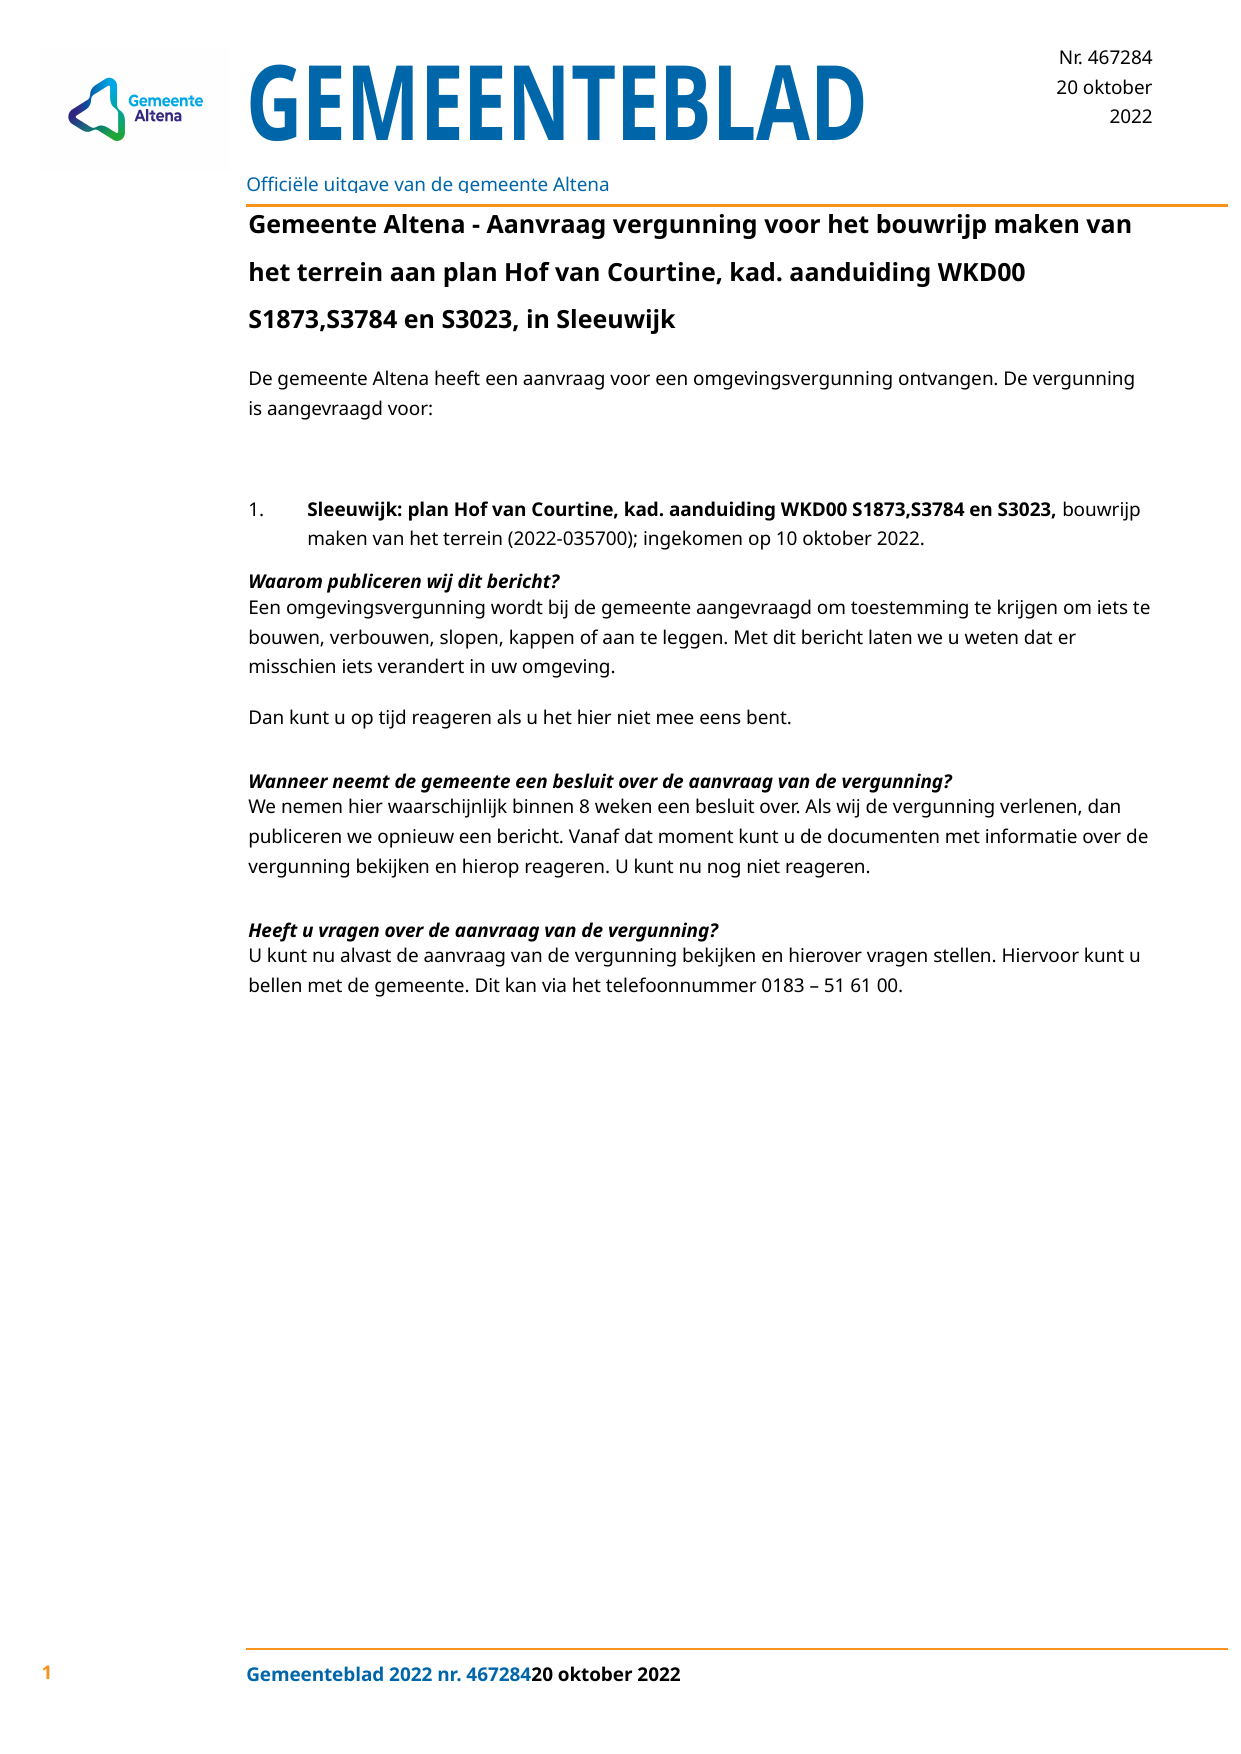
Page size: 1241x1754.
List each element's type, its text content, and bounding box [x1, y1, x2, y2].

text Dan kunt u op tijd reageren als u het hier niet mee eens bent. [248, 704, 1152, 730]
text We nemen hier waarschijnlijk binnen 8 weken een besluit over. Als wij de vergunning verlenen, dan publiceren we opnieuw een bericht. Vanaf dat moment kunt u de documenten met informatie over de vergunning bekijken en hierop reageren. U kunt nu nog niet reageren. [248, 794, 1152, 878]
text Gemeente Altena - Aanvraag vergunning voor het bouwrijp maken van het terrein aan plan Hof van Courtine, kad. aanduiding WKD00 S1873,S3784 en S3023, in Sleeuwijk [248, 207, 1152, 336]
text Heeft u vragen over de aanvraag van de vergunning? [248, 917, 1152, 942]
text Een omgevingsvergunning wordt bij de gemeente aangevraagd om toestemming te krijgen om iets te bouwen, verbouwen, slopen, kappen of aan te leggen. Met dit bericht laten we u weten dat er misschien iets verandert in uw omgeving. [248, 594, 1152, 679]
text Wanneer neemt de gemeente een besluit over de aanvraag van de vergunning? [248, 768, 1152, 794]
list Sleeuwijk: plan Hof van Courtine, kad. aanduiding WKD00 S1873,S3784 en S3023, bouwrijp maken van het terrein (2022-035700); ingekomen op 10 oktober 2022. [248, 496, 1152, 551]
text U kunt nu alvast de aanvraag van de vergunning bekijken en hierover vragen stellen. Hiervoor kunt u bellen met de gemeente. Dit kan via het telefoonnummer 0183 – 51 61 00. [248, 942, 1152, 998]
text De gemeente Altena heeft een aanvraag voor een omgevingsvergunning ontvangen. De vergunning is aangevraagd voor: [248, 366, 1152, 421]
text Waarom publiceren wij dit bericht? [248, 569, 1152, 594]
picture [41, 47, 231, 172]
